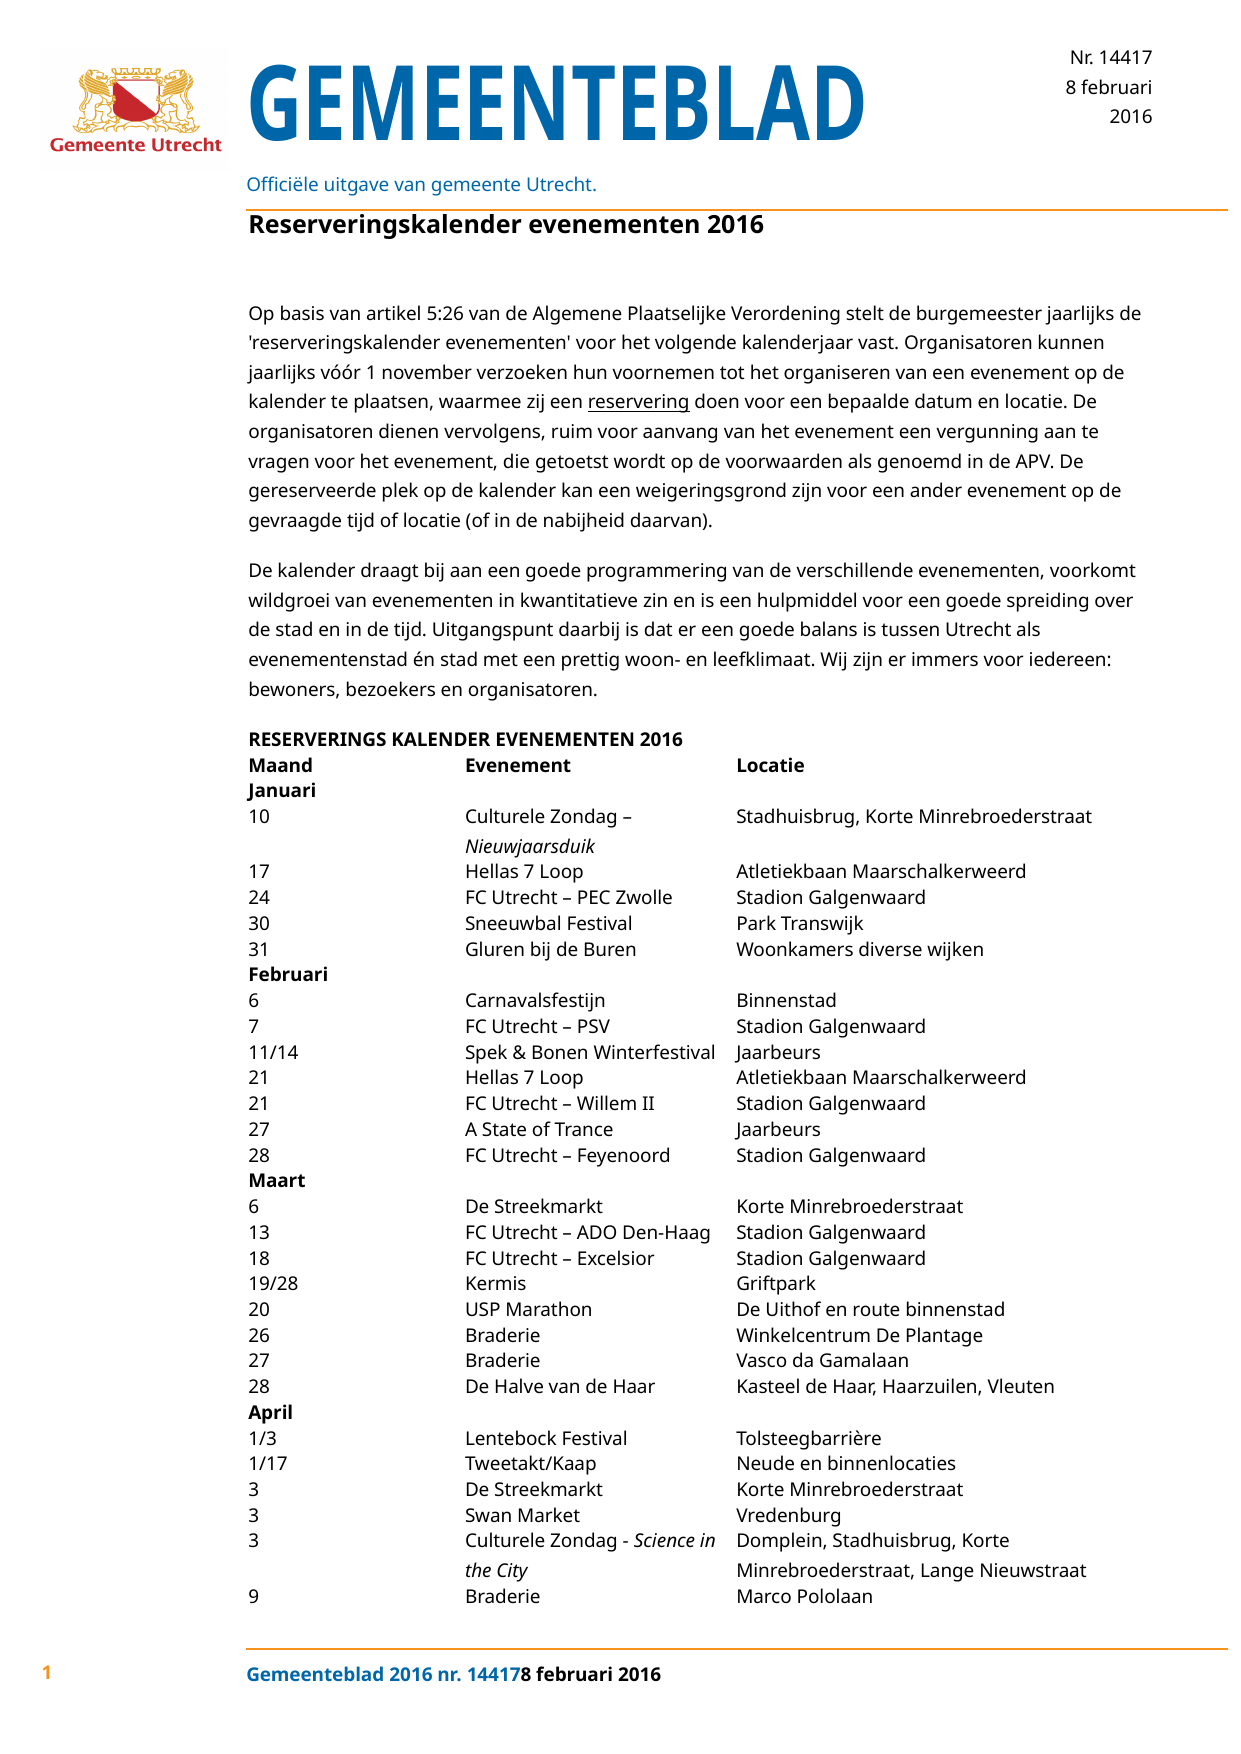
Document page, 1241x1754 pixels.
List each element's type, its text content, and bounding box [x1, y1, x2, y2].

table_cell 19/28 [248, 1270, 465, 1296]
table_cell 21 [248, 1065, 465, 1090]
table_cell Culturele Zondag – Nieuwjaarsduik [465, 804, 736, 859]
table_cell Griftpark [736, 1270, 1152, 1296]
table_cell [736, 778, 1152, 803]
table_cell Korte Minrebroederstraat [736, 1193, 1152, 1219]
text Reserveringskalender evenementen 2016 [248, 211, 1152, 241]
table_cell Woonkamers diverse wijken [736, 936, 1152, 962]
table_cell Neude en binnenlocaties [736, 1451, 1152, 1476]
table_cell FC Utrecht – Willem II [465, 1090, 736, 1116]
table_cell Braderie [465, 1322, 736, 1348]
table_cell FC Utrecht – Excelsior [465, 1245, 736, 1270]
table_cell [465, 1399, 736, 1425]
text Op basis van artikel 5:26 van de Algemene Plaatselijke Verordening stelt de burgemeester jaarlijks de 'reserveringskalender evenementen' voor het volgende kalenderjaar vast. Organisatoren kunnen jaarlijks vóór 1 november verzoeken hun voornemen tot het organiseren van een evenement op de kalender te plaatsen, waarmee zij een reservering doen voor een bepaalde datum en locatie. De organisatoren dienen vervolgens, ruim voor aanvang van het evenement een vergunning aan te vragen voor het evenement, die getoetst wordt op de voorwaarden als genoemd in de APV. De gereserveerde plek op de kalender kan een weigeringsgrond zijn voor een ander evenement op de gevraagde tijd of locatie (of in de nabijheid daarvan). [248, 300, 1152, 533]
table_cell Carnavalsfestijn [465, 988, 736, 1013]
table_cell Stadhuisbrug, Korte Minrebroederstraat [736, 804, 1152, 859]
text De kalender draagt bij aan een goede programmering van de verschillende evenementen, voorkomt wildgroei van evenementen in kwantitatieve zin en is een hulpmiddel voor een goede spreiding over de stad en in de tijd. Uitgangspunt daarbij is dat er een goede balans is tussen Utrecht als evenementenstad én stad met een prettig woon- en leefklimaat. Wij zijn er immers voor iedereen: bewoners, bezoekers en organisatoren. [248, 557, 1152, 701]
table_cell Januari [248, 778, 465, 803]
table_cell 1/3 [248, 1425, 465, 1451]
table_cell FC Utrecht – ADO Den-Haag [465, 1219, 736, 1245]
table_cell 3 [248, 1476, 465, 1502]
table_cell 6 [248, 988, 465, 1013]
table_cell 3 [248, 1528, 465, 1583]
table_cell Locatie [736, 752, 1152, 778]
table_cell Lentebock Festival [465, 1425, 736, 1451]
table_cell De Streekmarkt [465, 1476, 736, 1502]
table_cell FC Utrecht – PSV [465, 1013, 736, 1039]
table_cell Maart [248, 1168, 465, 1193]
table_cell [736, 1168, 1152, 1193]
table_cell Binnenstad [736, 988, 1152, 1013]
table_cell 24 [248, 885, 465, 910]
table_cell FC Utrecht – Feyenoord [465, 1142, 736, 1167]
table_cell Stadion Galgenwaard [736, 1245, 1152, 1270]
table_header RESERVERINGS KALENDER EVENEMENTEN 2016 [248, 726, 1152, 752]
table_cell Stadion Galgenwaard [736, 1013, 1152, 1039]
table_cell Maand [248, 752, 465, 778]
table_cell [465, 1168, 736, 1193]
table_cell Tweetakt/Kaap [465, 1451, 736, 1476]
table_cell Evenement [465, 752, 736, 778]
table_cell Stadion Galgenwaard [736, 885, 1152, 910]
table_cell A State of Trance [465, 1116, 736, 1142]
table_cell Jaarbeurs [736, 1116, 1152, 1142]
table_cell Braderie [465, 1348, 736, 1373]
table_cell FC Utrecht – PEC Zwolle [465, 885, 736, 910]
table_cell Park Transwijk [736, 910, 1152, 936]
table_cell 20 [248, 1296, 465, 1322]
table_cell [736, 962, 1152, 987]
table_cell Kermis [465, 1270, 736, 1296]
table_cell De Uithof en route binnenstad [736, 1296, 1152, 1322]
table_cell 21 [248, 1090, 465, 1116]
table_cell 1/17 [248, 1451, 465, 1476]
table_cell Swan Market [465, 1502, 736, 1528]
table_cell De Streekmarkt [465, 1193, 736, 1219]
table_cell April [248, 1399, 465, 1425]
table_cell Stadion Galgenwaard [736, 1090, 1152, 1116]
table_cell 6 [248, 1193, 465, 1219]
table_cell 13 [248, 1219, 465, 1245]
table_cell Domplein, Stadhuisbrug, Korte Minrebroederstraat, Lange Nieuwstraat [736, 1528, 1152, 1583]
table_cell 31 [248, 936, 465, 962]
table_cell 9 [248, 1583, 465, 1609]
table_cell Culturele Zondag - Science in the City [465, 1528, 736, 1583]
table_cell Winkelcentrum De Plantage [736, 1322, 1152, 1348]
table_cell Stadion Galgenwaard [736, 1219, 1152, 1245]
table_cell 26 [248, 1322, 465, 1348]
table_cell [465, 778, 736, 803]
table_cell 28 [248, 1373, 465, 1399]
table_cell Korte Minrebroederstraat [736, 1476, 1152, 1502]
table_cell Kasteel de Haar, Haarzuilen, Vleuten [736, 1373, 1152, 1399]
table_cell 3 [248, 1502, 465, 1528]
table_cell Hellas 7 Loop [465, 859, 736, 884]
table_cell Gluren bij de Buren [465, 936, 736, 962]
table_cell Marco Pololaan [736, 1583, 1152, 1609]
table_cell Vredenburg [736, 1502, 1152, 1528]
table_cell 18 [248, 1245, 465, 1270]
table_cell Spek & Bonen Winterfestival [465, 1039, 736, 1064]
table_cell Atletiekbaan Maarschalkerweerd [736, 1065, 1152, 1090]
table_cell Februari [248, 962, 465, 987]
table_cell De Halve van de Haar [465, 1373, 736, 1399]
table_cell 10 [248, 804, 465, 859]
table_cell Atletiekbaan Maarschalkerweerd [736, 859, 1152, 884]
table_cell 27 [248, 1348, 465, 1373]
table_cell Stadion Galgenwaard [736, 1142, 1152, 1167]
table_cell Vasco da Gamalaan [736, 1348, 1152, 1373]
table_cell 7 [248, 1013, 465, 1039]
table_cell [736, 1399, 1152, 1425]
picture [41, 47, 231, 172]
table_cell Braderie [465, 1583, 736, 1609]
table_cell USP Marathon [465, 1296, 736, 1322]
table_cell Jaarbeurs [736, 1039, 1152, 1064]
table_cell [465, 962, 736, 987]
table_cell Hellas 7 Loop [465, 1065, 736, 1090]
table_cell Sneeuwbal Festival [465, 910, 736, 936]
table_cell Tolsteegbarrière [736, 1425, 1152, 1451]
table_cell 30 [248, 910, 465, 936]
table_cell 27 [248, 1116, 465, 1142]
table_cell 11/14 [248, 1039, 465, 1064]
table_cell 28 [248, 1142, 465, 1167]
table_cell 17 [248, 859, 465, 884]
